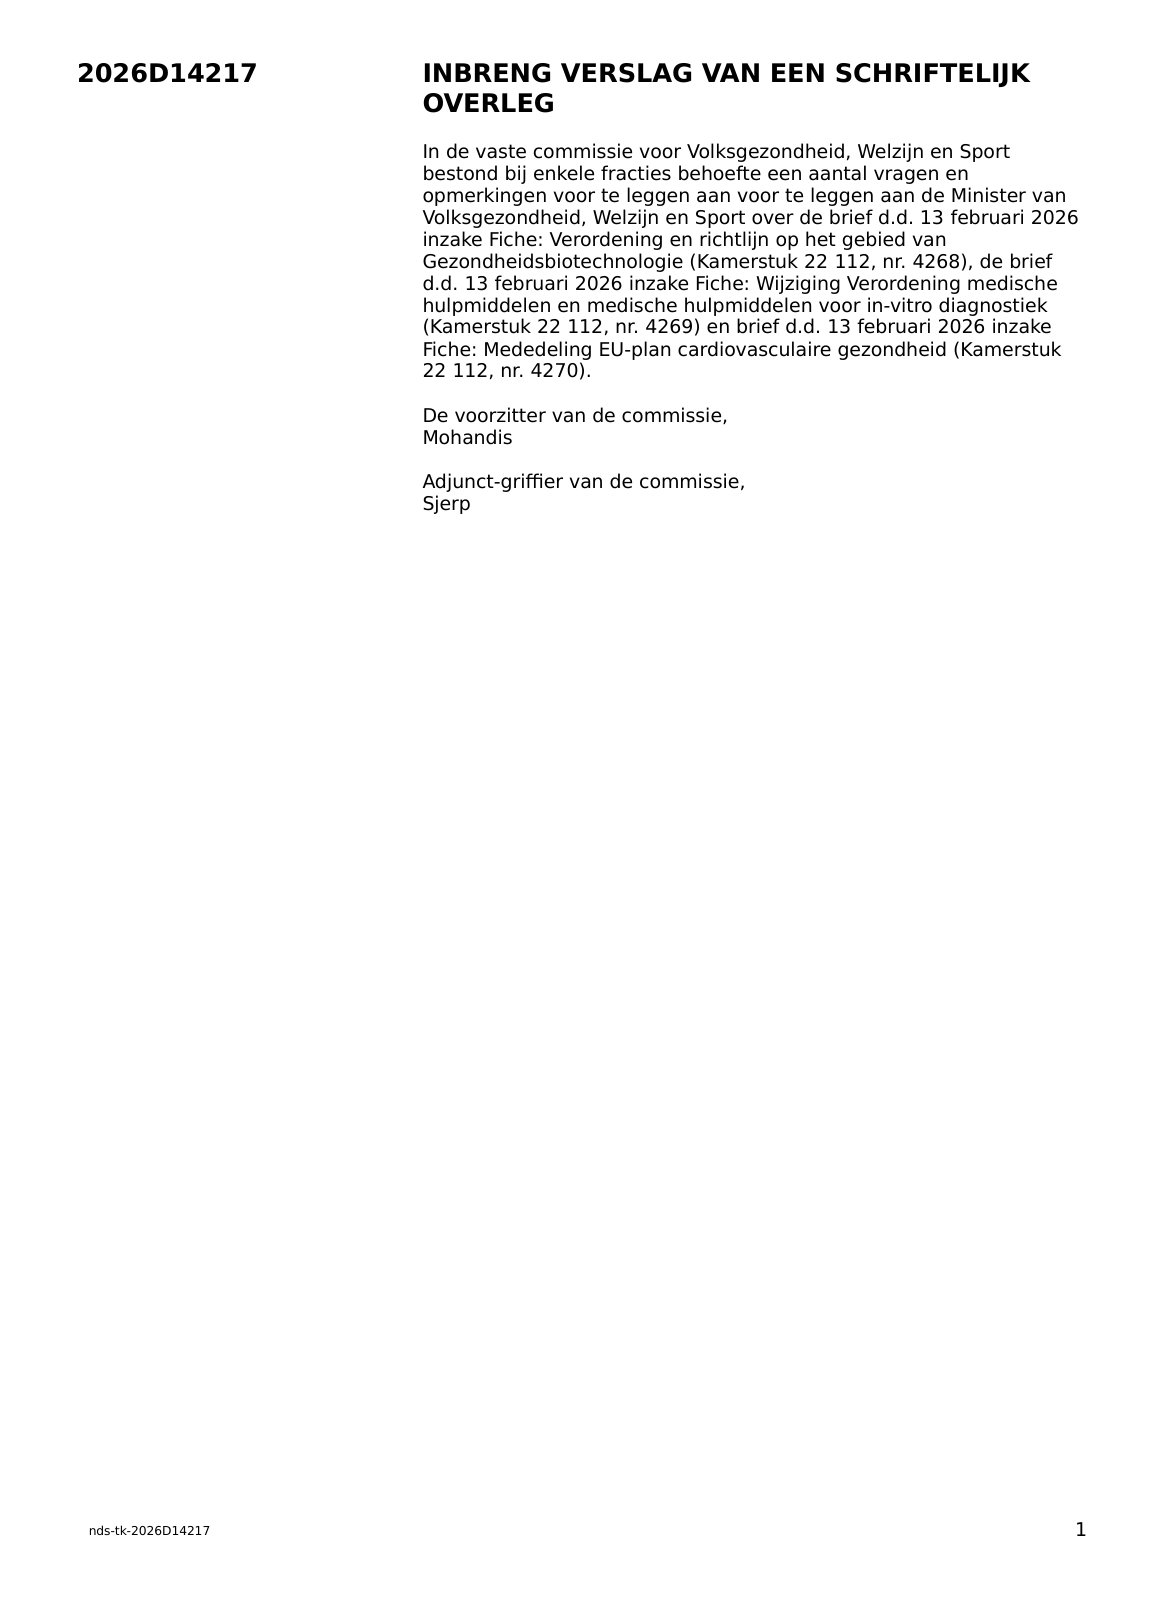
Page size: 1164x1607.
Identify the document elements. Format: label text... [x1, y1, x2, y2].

text Adjunct-griffier van de commissie, [422, 471, 1087, 493]
text In de vaste commissie voor Volksgezondheid, Welzijn en Sport bestond bij enkele fracties behoefte een aantal vragen en opmerkingen voor te leggen aan voor te leggen aan de Minister van Volksgezondheid, Welzijn en Sport over de brief d.d. 13 februari 2026 inzake Fiche: Verordening en richtlijn op het gebied van Gezondheidsbiotechnologie (Kamerstuk 22 112, nr. 4268), de brief d.d. 13 februari 2026 inzake Fiche: Wijziging Verordening medische hulpmiddelen en medische hulpmiddelen voor in-vitro diagnostiek (Kamerstuk 22 112, nr. 4269) en brief d.d. 13 februari 2026 inzake Fiche: Mededeling EU-plan cardiovasculaire gezondheid (Kamerstuk 22 112, nr. 4270). [422, 141, 1087, 382]
text Mohandis [422, 427, 1087, 448]
text Sjerp [422, 493, 1087, 515]
text De voorzitter van de commissie, [422, 404, 1087, 427]
text nds-tk-2026D14217 [88, 1524, 323, 1538]
text 2026D14217 INBRENG VERSLAG VAN EEN SCHRIFTELIJK OVERLEG [77, 59, 1087, 118]
